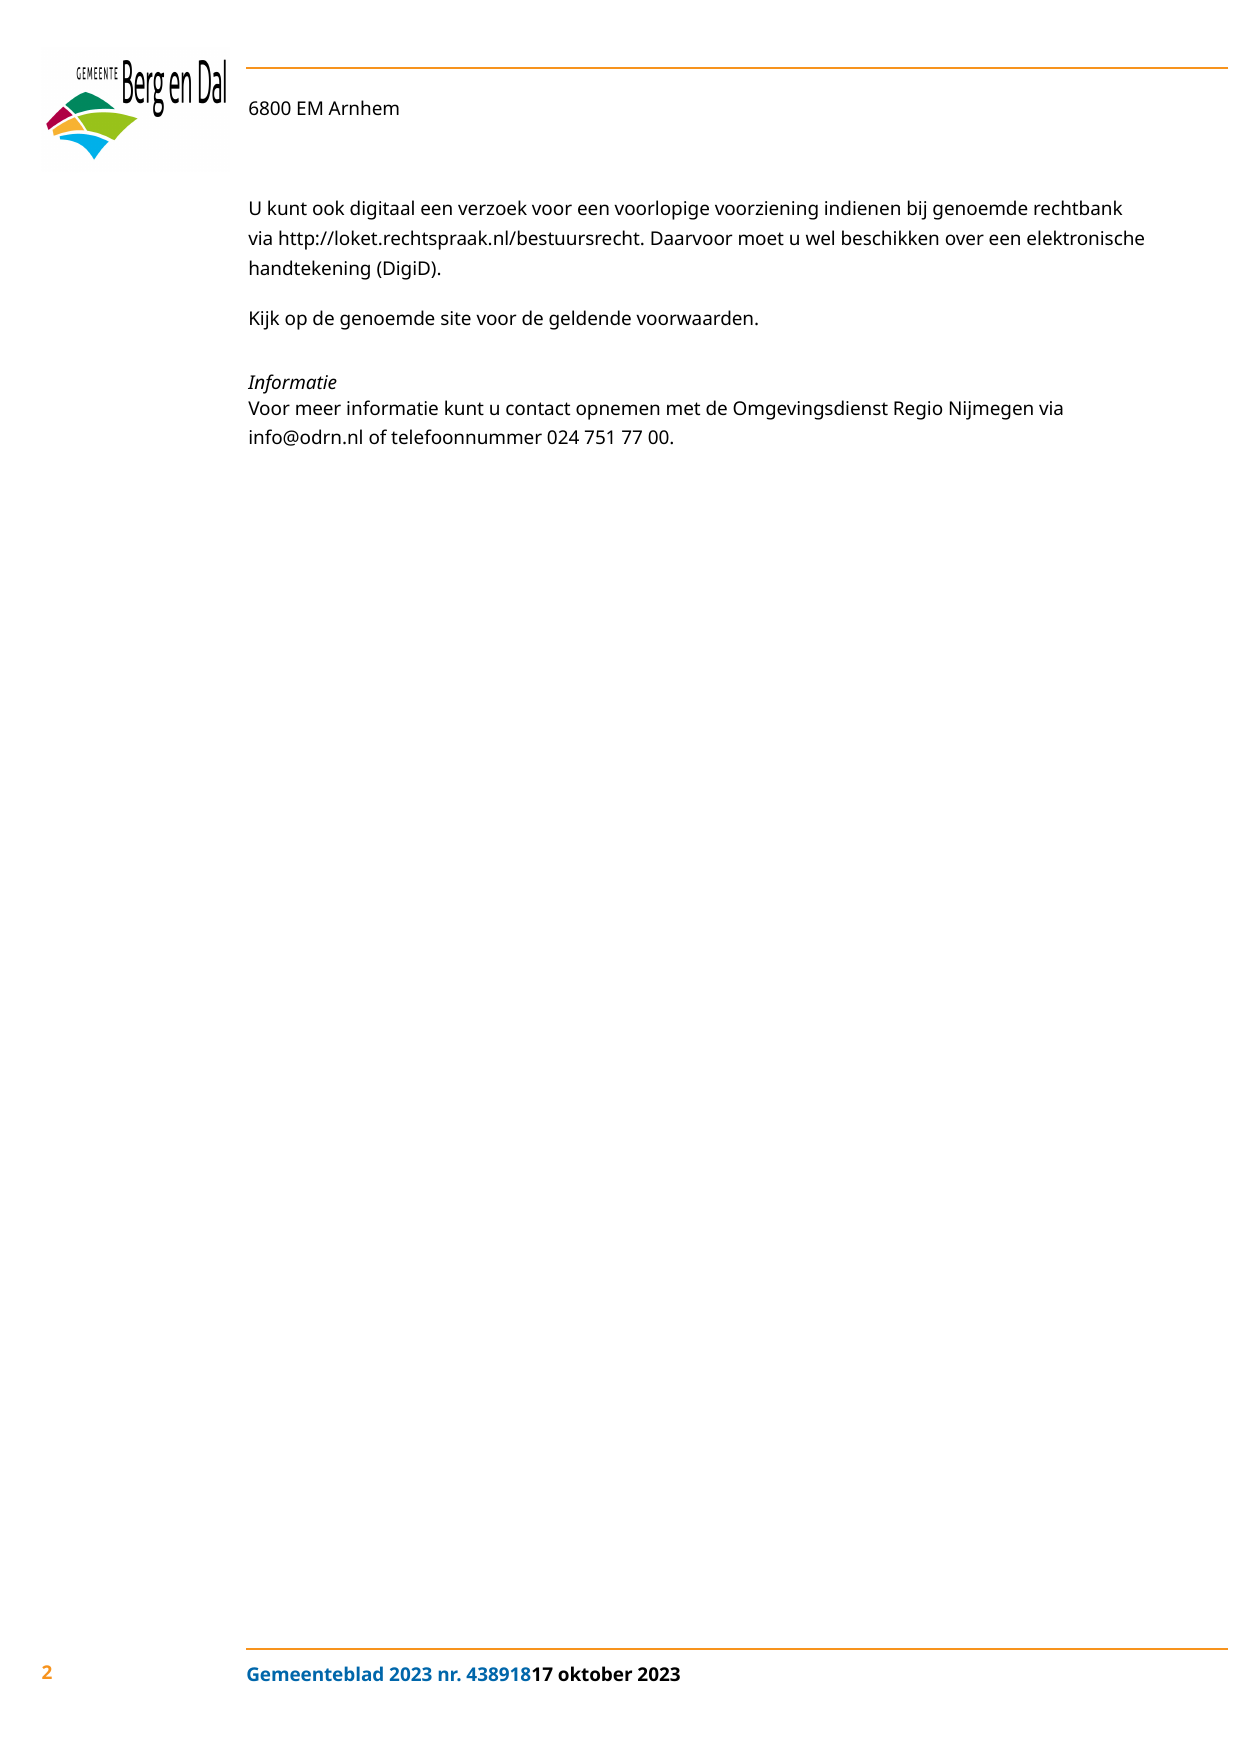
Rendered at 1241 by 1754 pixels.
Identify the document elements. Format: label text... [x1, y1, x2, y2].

text U kunt ook digitaal een verzoek voor een voorlopige voorziening indienen bij genoemde rechtbank via http://loket.rechtspraak.nl/bestuursrecht. Daarvoor moet u wel beschikken over een elektronische handtekening (DigiD). [248, 196, 1152, 281]
text Voor meer informatie kunt u contact opnemen met de Omgevingsdienst Regio Nijmegen via info@odrn.nl of telefoonnummer 024 751 77 00. [248, 395, 1152, 450]
text Kijk op de genoemde site voor de geldende voorwaarden. [248, 305, 1152, 331]
text Informatie [248, 369, 1152, 395]
text 6800 EM Arnhem [248, 95, 1152, 121]
picture [41, 47, 231, 172]
